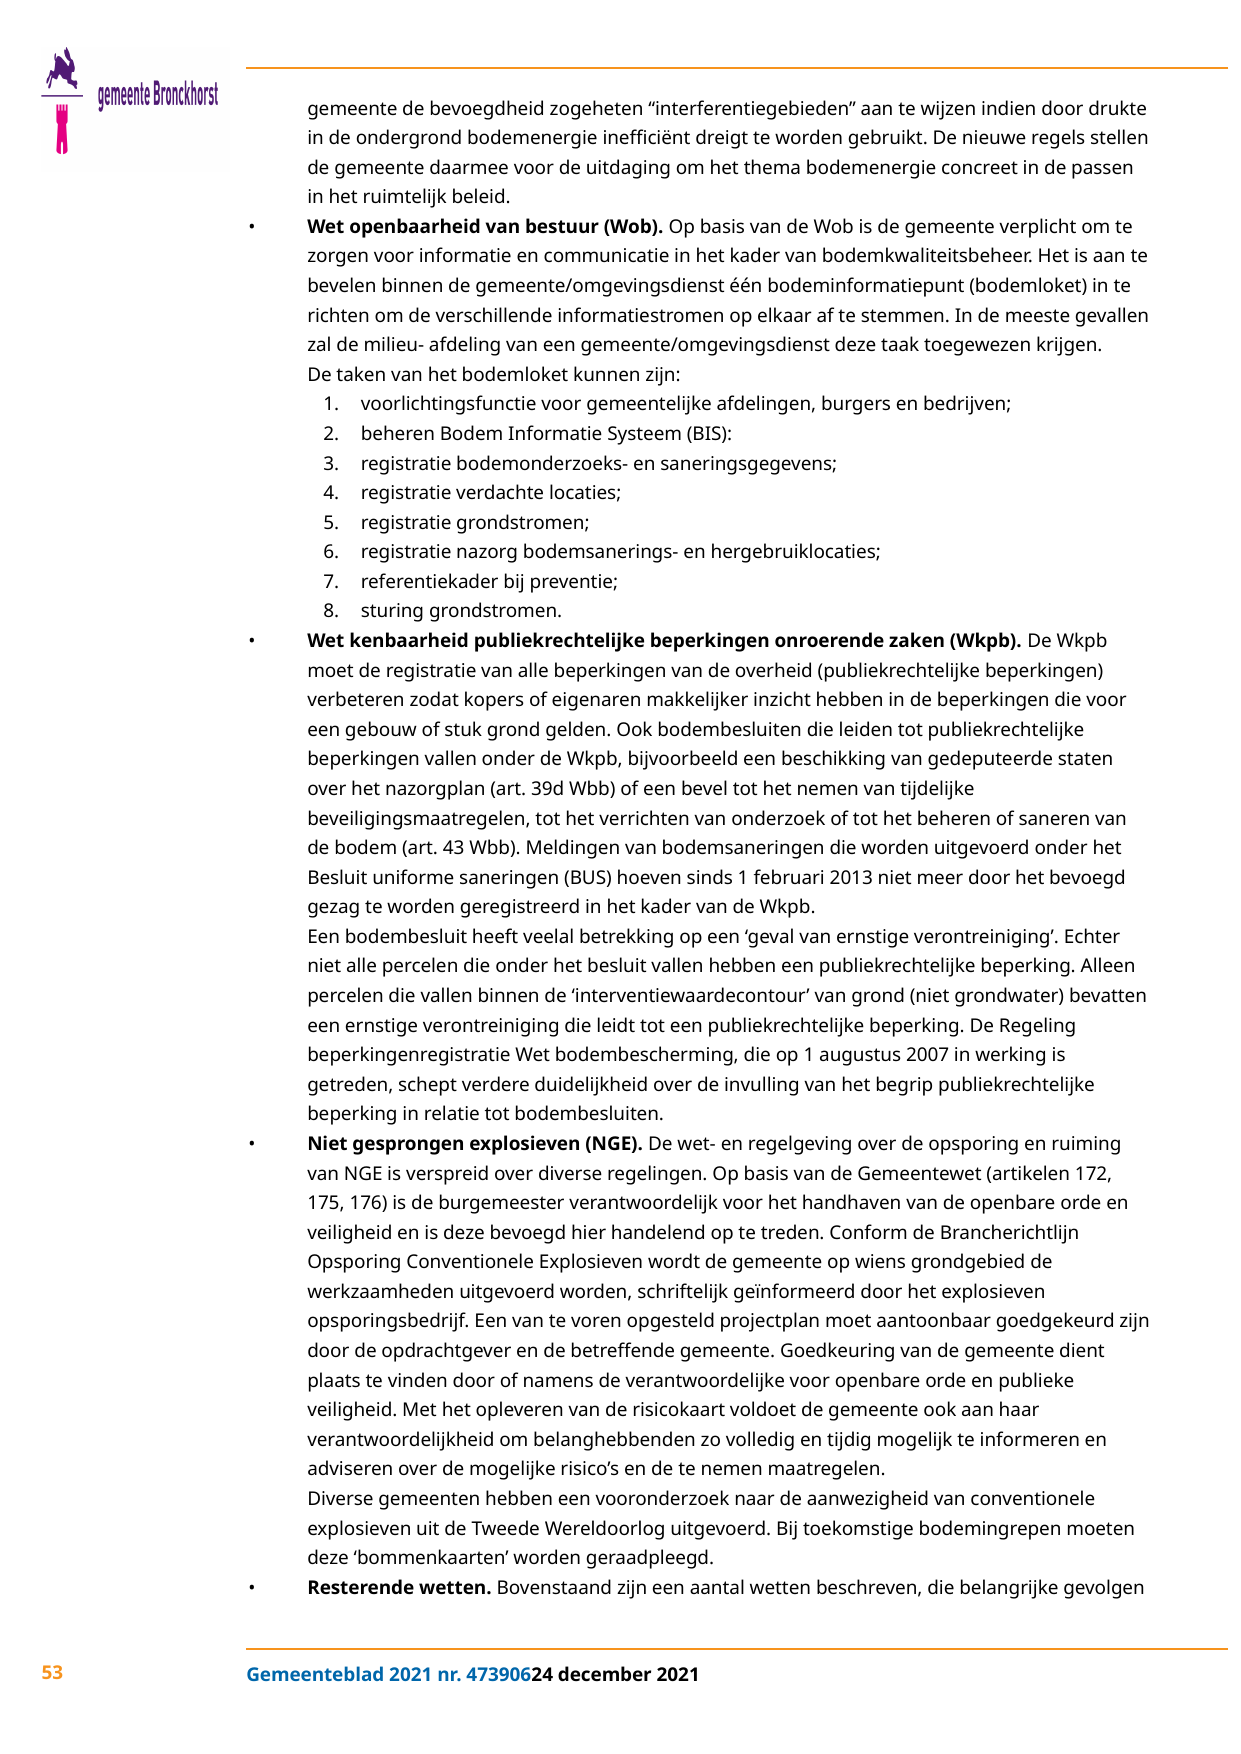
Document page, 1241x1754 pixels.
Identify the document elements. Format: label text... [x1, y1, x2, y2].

list Wet kenbaarheid publiekrechtelijke beperkingen onroerende zaken (Wkpb). De Wkpb moet de registratie van alle beperkingen van de overheid (publiekrechtelijke beperkingen) verbeteren zodat kopers of eigenaren makkelijker inzicht hebben in de beperkingen die voor een gebouw of stuk grond gelden. Ook bodembesluiten die leiden tot publiekrechtelijke beperkingen vallen onder de Wkpb, bijvoorbeeld een beschikking van gedeputeerde staten over het nazorgplan (art. 39d Wbb) of een bevel tot het nemen van tijdelijke beveiligingsmaatregelen, tot het verrichten van onderzoek of tot het beheren of saneren van de bodem (art. 43 Wbb). Meldingen van bodemsaneringen die worden uitgevoerd onder het Besluit uniforme saneringen (BUS) hoeven sinds 1 februari 2013 niet meer door het bevoegd gezag te worden geregistreerd in het kader van de Wkpb. [248, 627, 1152, 919]
list Resterende wetten. Bovenstaand zijn een aantal wetten beschreven, die belangrijke gevolgen [248, 1574, 1152, 1600]
list referentiekader bij preventie; [323, 568, 1152, 594]
list voorlichtingsfunctie voor gemeentelijke afdelingen, burgers en bedrijven; [323, 391, 1152, 416]
list registratie bodemonderzoeks- en saneringsgegevens; [323, 450, 1152, 476]
list sturing grondstromen. [323, 598, 1152, 623]
list registratie grondstromen; [323, 509, 1152, 535]
list Niet gesprongen explosieven (NGE). De wet- en regelgeving over de opsporing en ruiming van NGE is verspreid over diverse regelingen. Op basis van de Gemeentewet (artikelen 172, 175, 176) is de burgemeester verantwoordelijk voor het handhaven van de openbare orde en veiligheid en is deze bevoegd hier handelend op te treden. Conform de Brancherichtlijn Opsporing Conventionele Explosieven wordt de gemeente op wiens grondgebied de werkzaamheden uitgevoerd worden, schriftelijk geïnformeerd door het explosieven opsporingsbedrijf. Een van te voren opgesteld projectplan moet aantoonbaar goedgekeurd zijn door de opdrachtgever en de betreffende gemeente. Goedkeuring van de gemeente dient plaats te vinden door of namens de verantwoordelijke voor openbare orde en publieke veiligheid. Met het opleveren van de risicokaart voldoet de gemeente ook aan haar verantwoordelijkheid om belanghebbenden zo volledig en tijdig mogelijk te informeren en adviseren over de mogelijke risico’s en de te nemen maatregelen. [248, 1130, 1152, 1481]
list Diverse gemeenten hebben een vooronderzoek naar de aanwezigheid van conventionele explosieven uit de Tweede Wereldoorlog uitgevoerd. Bij toekomstige bodemingrepen moeten deze ‘bommenkaarten’ worden geraadpleegd. [248, 1485, 1152, 1570]
list Een bodembesluit heeft veelal betrekking op een ‘geval van ernstige verontreiniging’. Echter niet alle percelen die onder het besluit vallen hebben een publiekrechtelijke beperking. Alleen percelen die vallen binnen de ‘interventiewaardecontour’ van grond (niet grondwater) bevatten een ernstige verontreiniging die leidt tot een publiekrechtelijke beperking. De Regeling beperkingenregistratie Wet bodembescherming, die op 1 augustus 2007 in werking is getreden, schept verdere duidelijkheid over de invulling van het begrip publiekrechtelijke beperking in relatie tot bodembesluiten. [248, 923, 1152, 1126]
list registratie verdachte locaties; [323, 479, 1152, 505]
list registratie nazorg bodemsanerings- en hergebruiklocaties; [323, 538, 1152, 564]
list gemeente de bevoegdheid zogeheten “interferentiegebieden” aan te wijzen indien door drukte in de ondergrond bodemenergie inefficiënt dreigt te worden gebruikt. De nieuwe regels stellen de gemeente daarmee voor de uitdaging om het thema bodemenergie concreet in de passen in het ruimtelijk beleid. [248, 95, 1152, 209]
picture [41, 47, 231, 172]
list beheren Bodem Informatie Systeem (BIS): [323, 420, 1152, 446]
list De taken van het bodemloket kunnen zijn: [248, 361, 1152, 387]
list Wet openbaarheid van bestuur (Wob). Op basis van de Wob is de gemeente verplicht om te zorgen voor informatie en communicatie in het kader van bodemkwaliteitsbeheer. Het is aan te bevelen binnen de gemeente/omgevingsdienst één bodeminformatiepunt (bodemloket) in te richten om de verschillende informatiestromen op elkaar af te stemmen. In de meeste gevallen zal de milieu- afdeling van een gemeente/omgevingsdienst deze taak toegewezen krijgen. [248, 213, 1152, 357]
